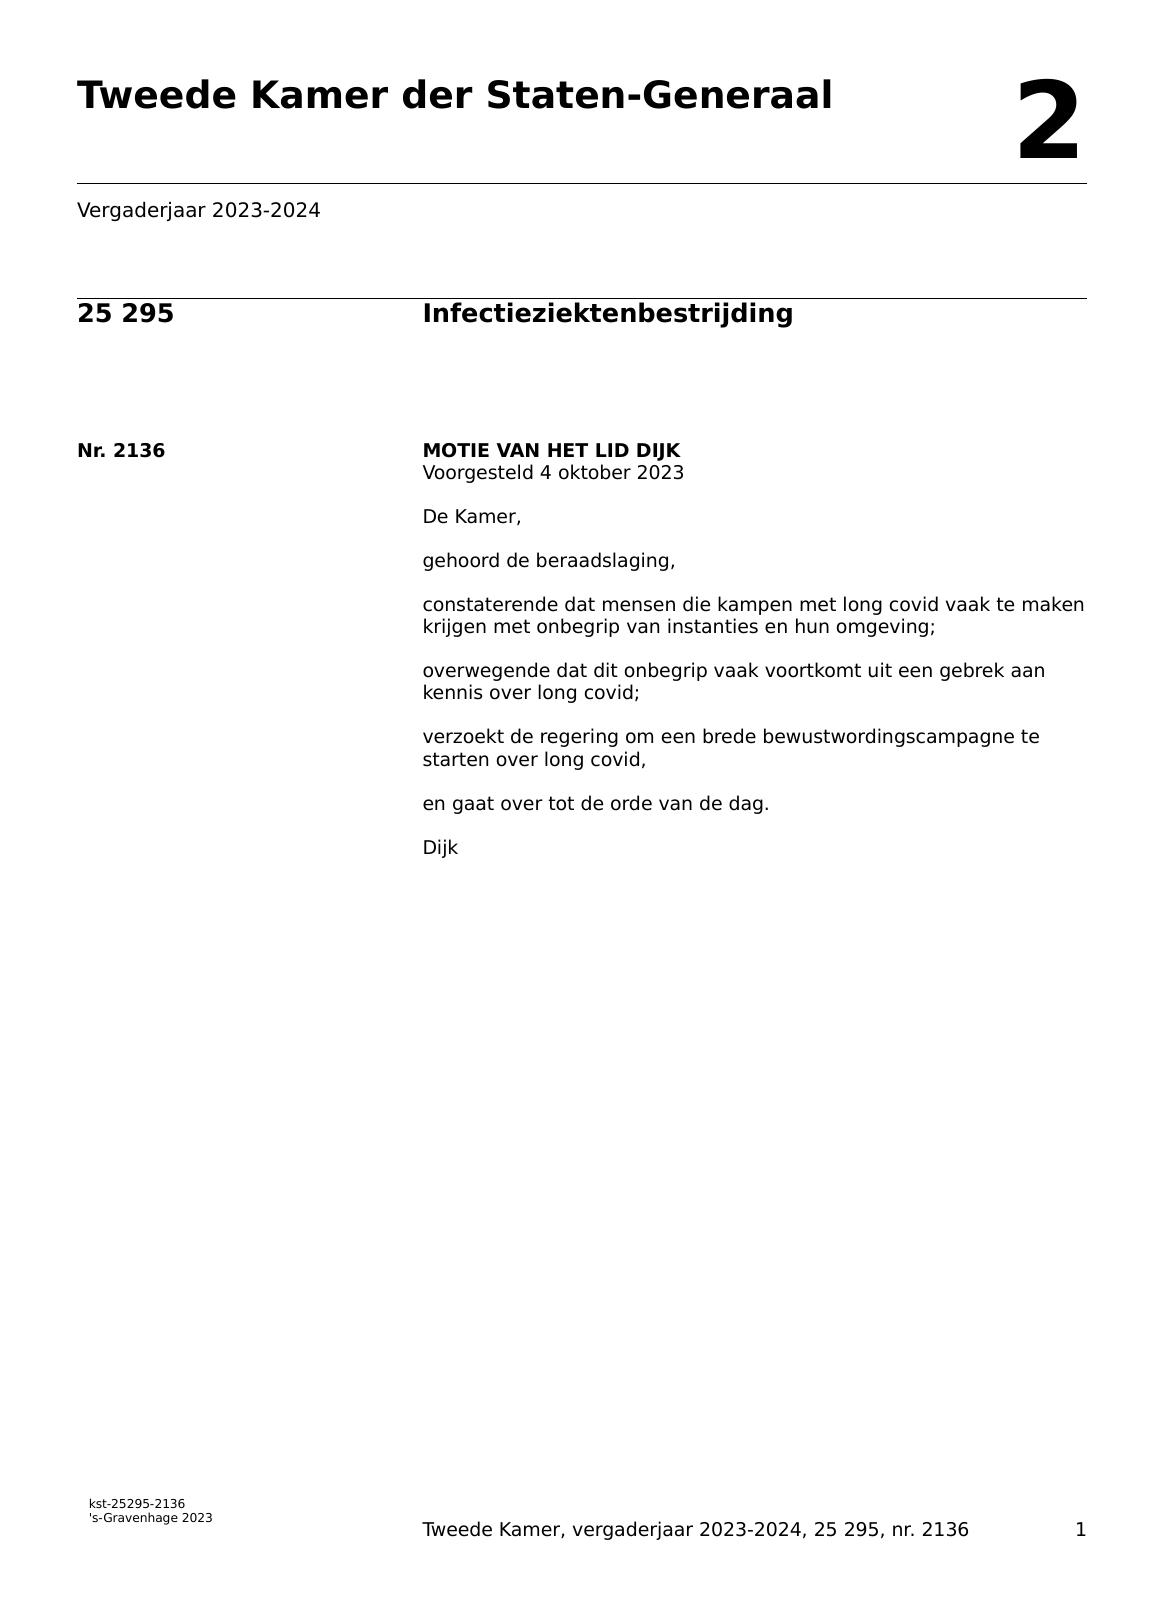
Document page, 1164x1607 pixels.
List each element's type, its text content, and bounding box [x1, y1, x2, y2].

table_header Tweede Kamer der Staten-Generaal [77, 59, 886, 183]
text kst-25295-2136 [88, 1497, 323, 1511]
subtitle 25 295 Infectieziektenbestrijding [77, 299, 1087, 329]
text De Kamer, [422, 506, 1087, 528]
text Voorgesteld 4 oktober 2023 [422, 462, 1087, 484]
text Dijk [422, 837, 1087, 859]
text gehoord de beraadslaging, [422, 550, 1087, 572]
table_header 2 [886, 59, 1087, 183]
text 's-Gravenhage 2023 [88, 1511, 323, 1525]
subtitle Nr. 2136 MOTIE VAN HET LID DIJK [77, 440, 1087, 462]
text overwegende dat dit onbegrip vaak voortkomt uit een gebrek aan kennis over long covid; [422, 660, 1087, 704]
text en gaat over tot de orde van de dag. [422, 793, 1087, 814]
table_cell Vergaderjaar 2023-2024 [77, 184, 1087, 298]
text constaterende dat mensen die kampen met long covid vaak te maken krijgen met onbegrip van instanties en hun omgeving; [422, 594, 1087, 638]
text verzoekt de regering om een brede bewustwordingscampagne te starten over long covid, [422, 726, 1087, 770]
